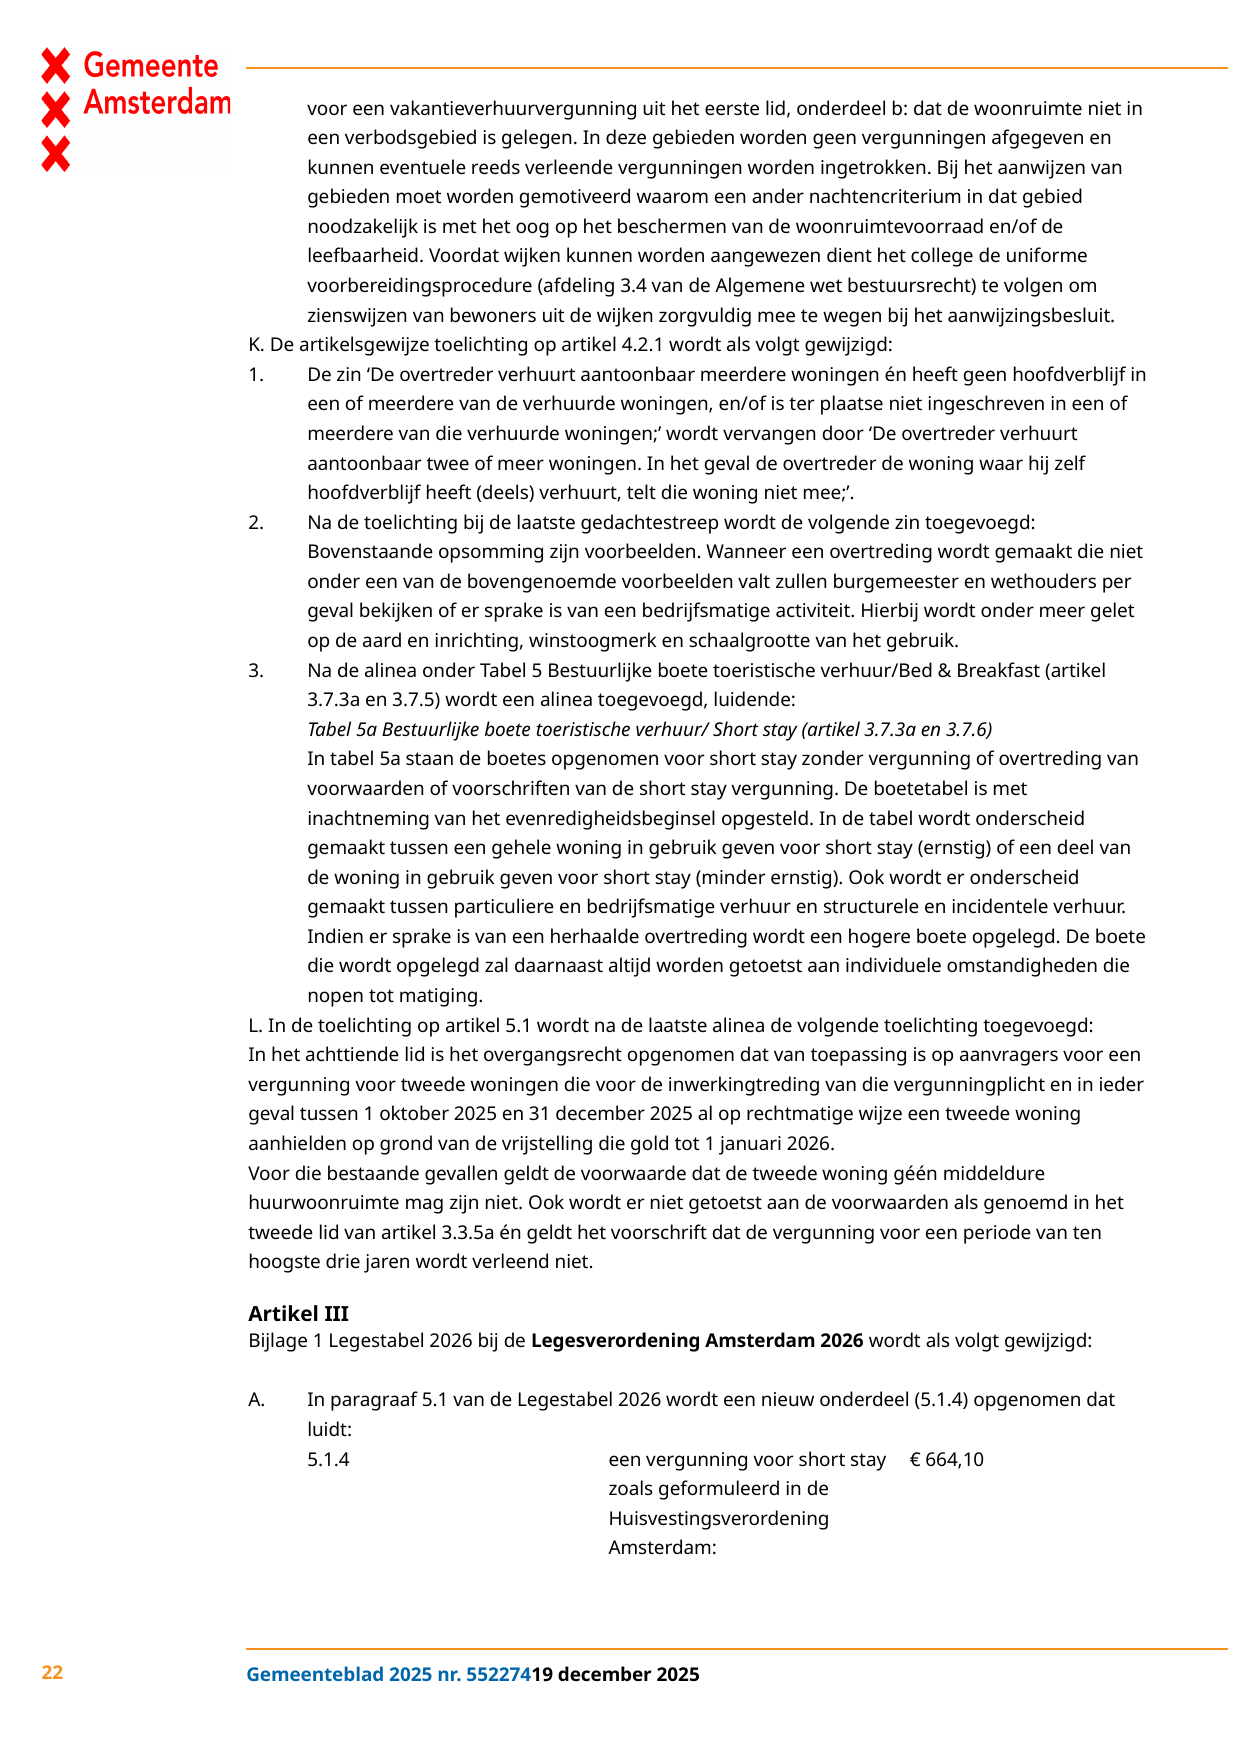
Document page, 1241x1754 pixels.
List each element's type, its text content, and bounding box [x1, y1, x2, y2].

table_header 5.1.4 [307, 1446, 608, 1560]
text K. De artikelsgewijze toelichting op artikel 4.2.1 wordt als volgt gewijzigd: [248, 331, 1152, 357]
list Bovenstaande opsomming zijn voorbeelden. Wanneer een overtreding wordt gemaakt die niet onder een van de bovengenoemde voorbeelden valt zullen burgemeester en wethouders per geval bekijken of er sprake is van een bedrijfsmatige activiteit. Hierbij wordt onder meer gelet op de aard en inrichting, winstoogmerk en schaalgrootte van het gebruik. [248, 538, 1152, 653]
list Na de toelichting bij de laatste gedachtestreep wordt de volgende zin toegevoegd: [248, 509, 1152, 535]
table_header € 664,10 [910, 1446, 1211, 1560]
list Tabel 5a Bestuurlijke boete toeristische verhuur/ Short stay (artikel 3.7.3a en 3.7.6) [248, 716, 1152, 742]
list Na de alinea onder Tabel 5 Bestuurlijke boete toeristische verhuur/Bed & Breakfast (artikel 3.7.3a en 3.7.5) wordt een alinea toegevoegd, luidende: [248, 657, 1152, 712]
list voor een vakantieverhuurvergunning uit het eerste lid, onderdeel b: dat de woonruimte niet in een verbodsgebied is gelegen. In deze gebieden worden geen vergunningen afgegeven en kunnen eventuele reeds verleende vergunningen worden ingetrokken. Bij het aanwijzen van gebieden moet worden gemotiveerd waarom een ander nachtencriterium in dat gebied noodzakelijk is met het oog op het beschermen van de woonruimtevoorraad en/of de leefbaarheid. Voordat wijken kunnen worden aangewezen dient het college de uniforme voorbereidingsprocedure (afdeling 3.4 van de Algemene wet bestuursrecht) te volgen om zienswijzen van bewoners uit de wijken zorgvuldig mee te wegen bij het aanwijzingsbesluit. [248, 95, 1152, 328]
text In het achttiende lid is het overgangsrecht opgenomen dat van toepassing is op aanvragers voor een vergunning voor tweede woningen die voor de inwerkingtreding van die vergunningplicht en in ieder geval tussen 1 oktober 2025 en 31 december 2025 al op rechtmatige wijze een tweede woning aanhielden op grond van de vrijstelling die gold tot 1 januari 2026. [248, 1041, 1152, 1156]
text Artikel III [248, 1299, 1152, 1327]
table_header een vergunning voor short stay zoals geformuleerd in de Huisvestingsverordening Amsterdam: [608, 1446, 909, 1560]
text Bijlage 1 Legestabel 2026 bij de Legesverordening Amsterdam 2026 wordt als volgt gewijzigd: [248, 1327, 1152, 1353]
text L. In de toelichting op artikel 5.1 wordt na de laatste alinea de volgende toelichting toegevoegd: [248, 1012, 1152, 1038]
picture [41, 47, 231, 172]
list In tabel 5a staan de boetes opgenomen voor short stay zonder vergunning of overtreding van voorwaarden of voorschriften van de short stay vergunning. De boetetabel is met inachtneming van het evenredigheidsbeginsel opgesteld. In de tabel wordt onderscheid gemaakt tussen een gehele woning in gebruik geven voor short stay (ernstig) of een deel van de woning in gebruik geven voor short stay (minder ernstig). Ook wordt er onderscheid gemaakt tussen particuliere en bedrijfsmatige verhuur en structurele en incidentele verhuur. Indien er sprake is van een herhaalde overtreding wordt een hogere boete opgelegd. De boete die wordt opgelegd zal daarnaast altijd worden getoetst aan individuele omstandigheden die nopen tot matiging. [248, 746, 1152, 1008]
list In paragraaf 5.1 van de Legestabel 2026 wordt een nieuw onderdeel (5.1.4) opgenomen dat luidt: [248, 1387, 1152, 1442]
text Voor die bestaande gevallen geldt de voorwaarde dat de tweede woning géén middeldure huurwoonruimte mag zijn niet. Ook wordt er niet getoetst aan de voorwaarden als genoemd in het tweede lid van artikel 3.3.5a én geldt het voorschrift dat de vergunning voor een periode van ten hoogste drie jaren wordt verleend niet. [248, 1160, 1152, 1274]
list De zin ‘De overtreder verhuurt aantoonbaar meerdere woningen én heeft geen hoofdverblijf in een of meerdere van de verhuurde woningen, en/of is ter plaatse niet ingeschreven in een of meerdere van die verhuurde woningen;’ wordt vervangen door ‘De overtreder verhuurt aantoonbaar twee of meer woningen. In het geval de overtreder de woning waar hij zelf hoofdverblijf heeft (deels) verhuurt, telt die woning niet mee;’. [248, 361, 1152, 505]
